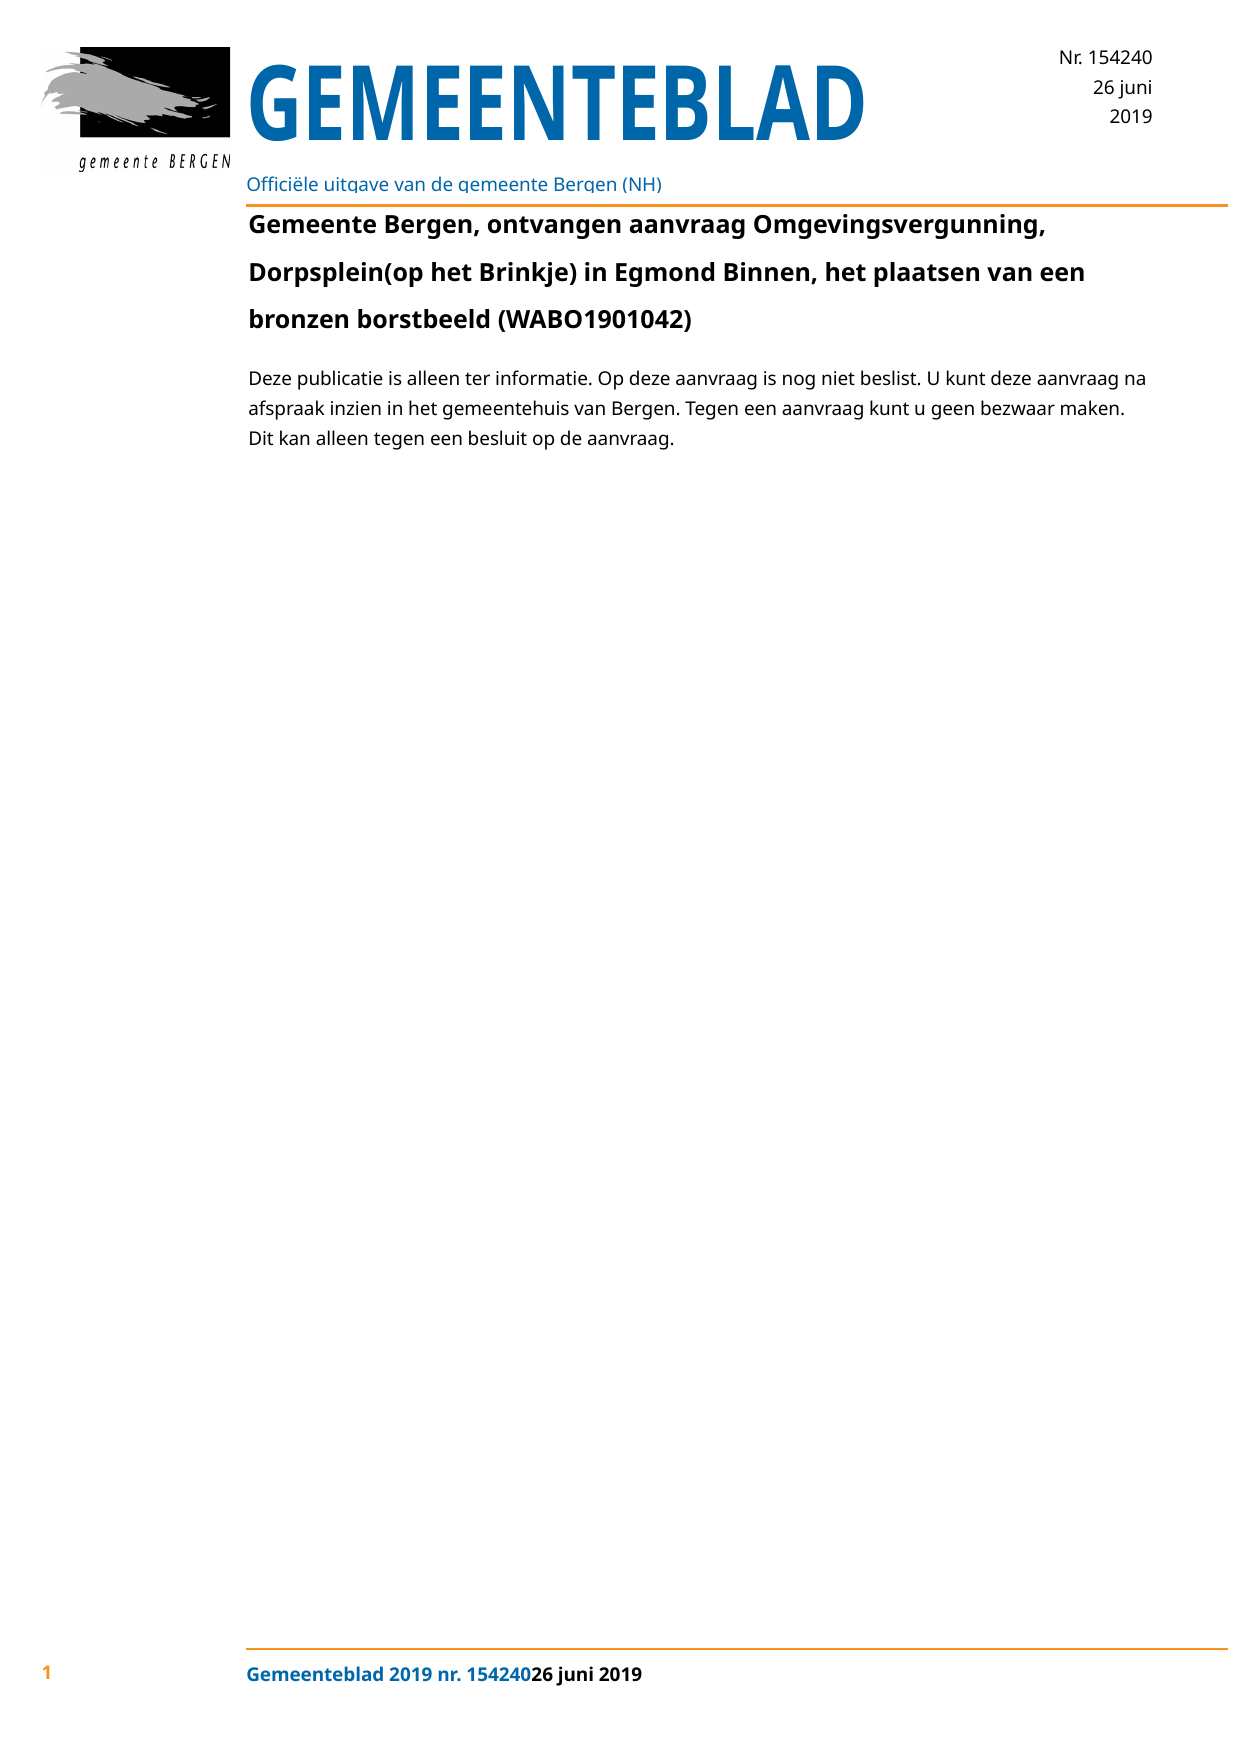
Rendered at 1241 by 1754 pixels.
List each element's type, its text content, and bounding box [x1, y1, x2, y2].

text Gemeente Bergen, ontvangen aanvraag Omgevingsvergunning, Dorpsplein(op het Brinkje) in Egmond Binnen, het plaatsen van een bronzen borstbeeld (WABO1901042) [248, 207, 1152, 336]
picture [41, 47, 231, 172]
text Deze publicatie is alleen ter informatie. Op deze aanvraag is nog niet beslist. U kunt deze aanvraag na afspraak inzien in het gemeentehuis van Bergen. Tegen een aanvraag kunt u geen bezwaar maken. Dit kan alleen tegen een besluit op de aanvraag. [248, 366, 1152, 450]
